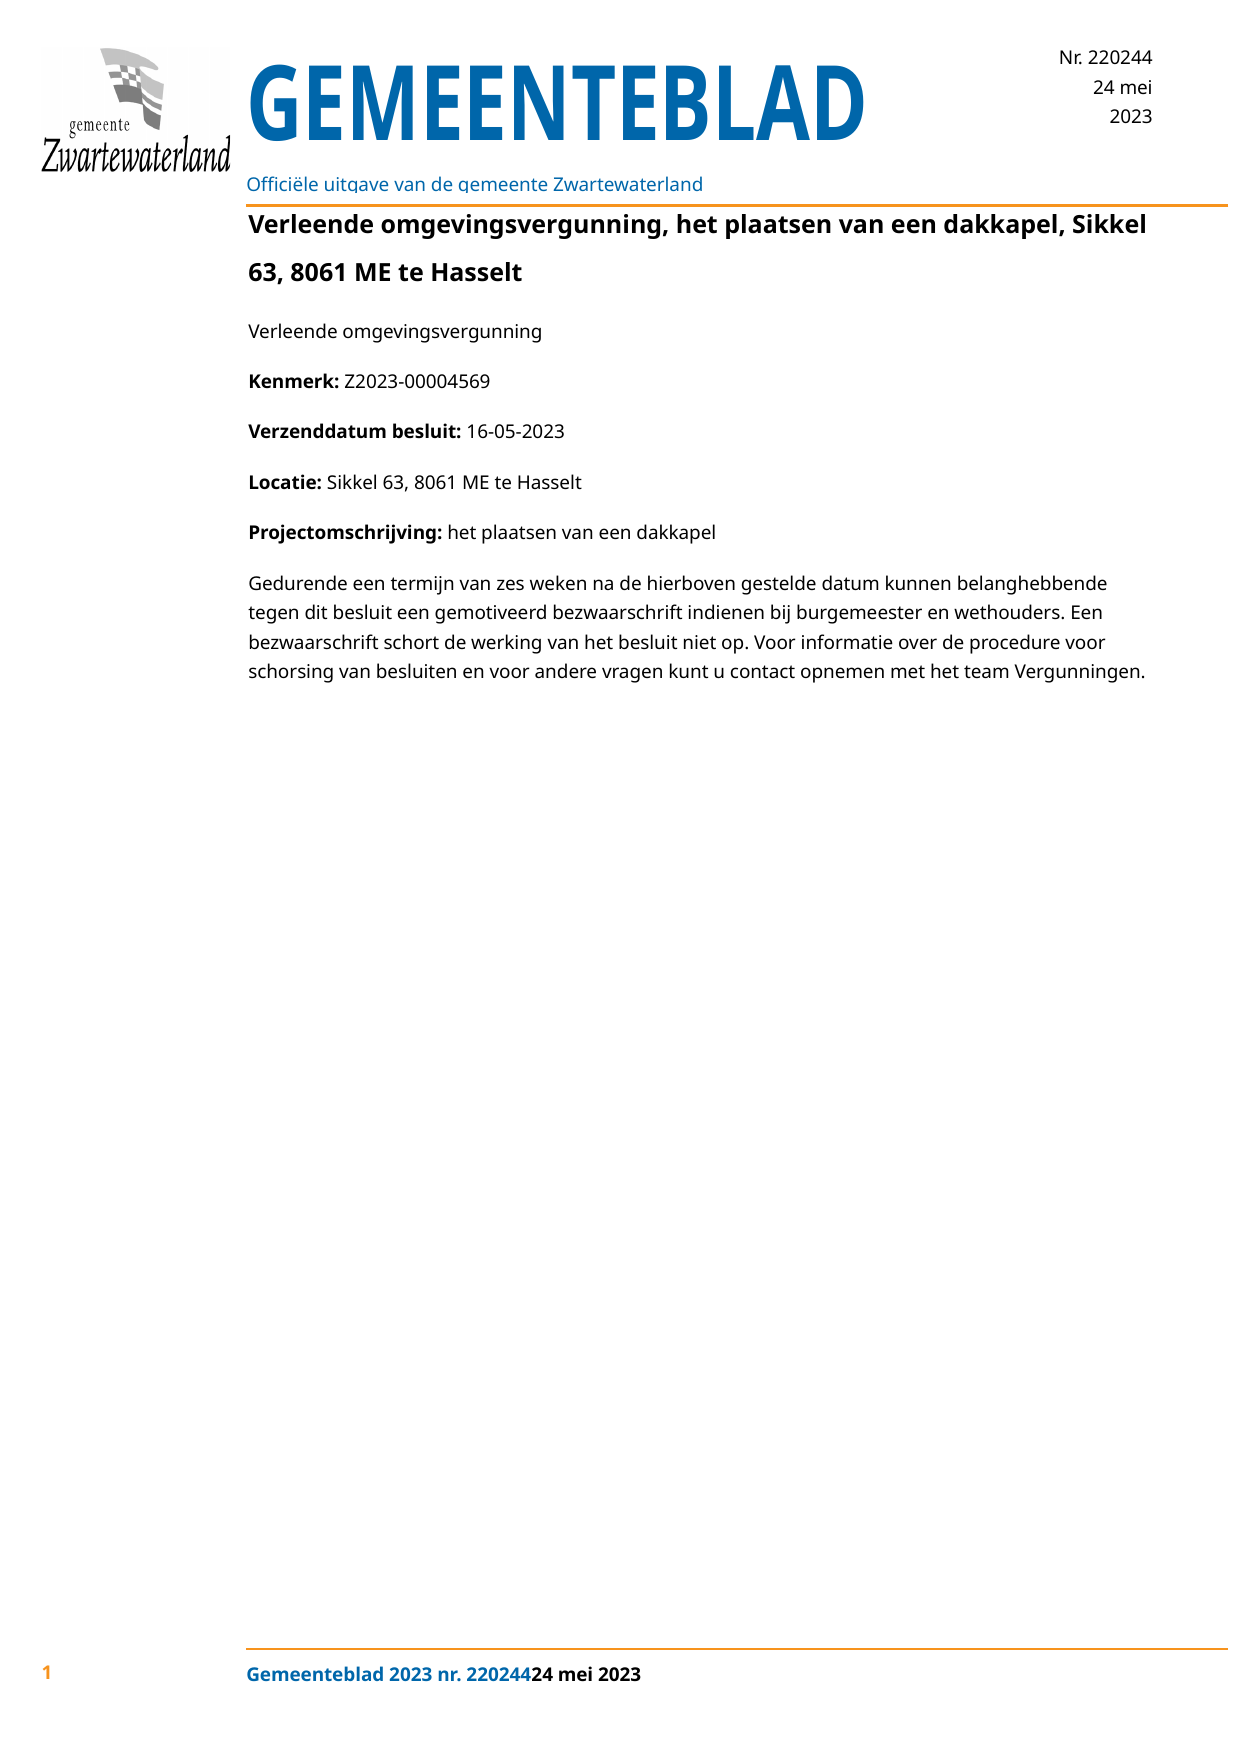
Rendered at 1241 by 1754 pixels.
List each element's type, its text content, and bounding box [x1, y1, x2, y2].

text Locatie: Sikkel 63, 8061 ME te Hasselt [248, 469, 1152, 495]
text Verleende omgevingsvergunning [248, 318, 1152, 344]
text Projectomschrijving: het plaatsen van een dakkapel [248, 519, 1152, 545]
text Kenmerk: Z2023-00004569 [248, 368, 1152, 394]
text Verzenddatum besluit: 16-05-2023 [248, 419, 1152, 444]
text Gedurende een termijn van zes weken na de hierboven gestelde datum kunnen belanghebbende tegen dit besluit een gemotiveerd bezwaarschrift indienen bij burgemeester en wethouders. Een bezwaarschrift schort de werking van het besluit niet op. Voor informatie over de procedure voor schorsing van besluiten en voor andere vragen kunt u contact opnemen met het team Vergunningen. [248, 570, 1152, 684]
picture [41, 47, 231, 172]
text Verleende omgevingsvergunning, het plaatsen van een dakkapel, Sikkel 63, 8061 ME te Hasselt [248, 207, 1152, 288]
